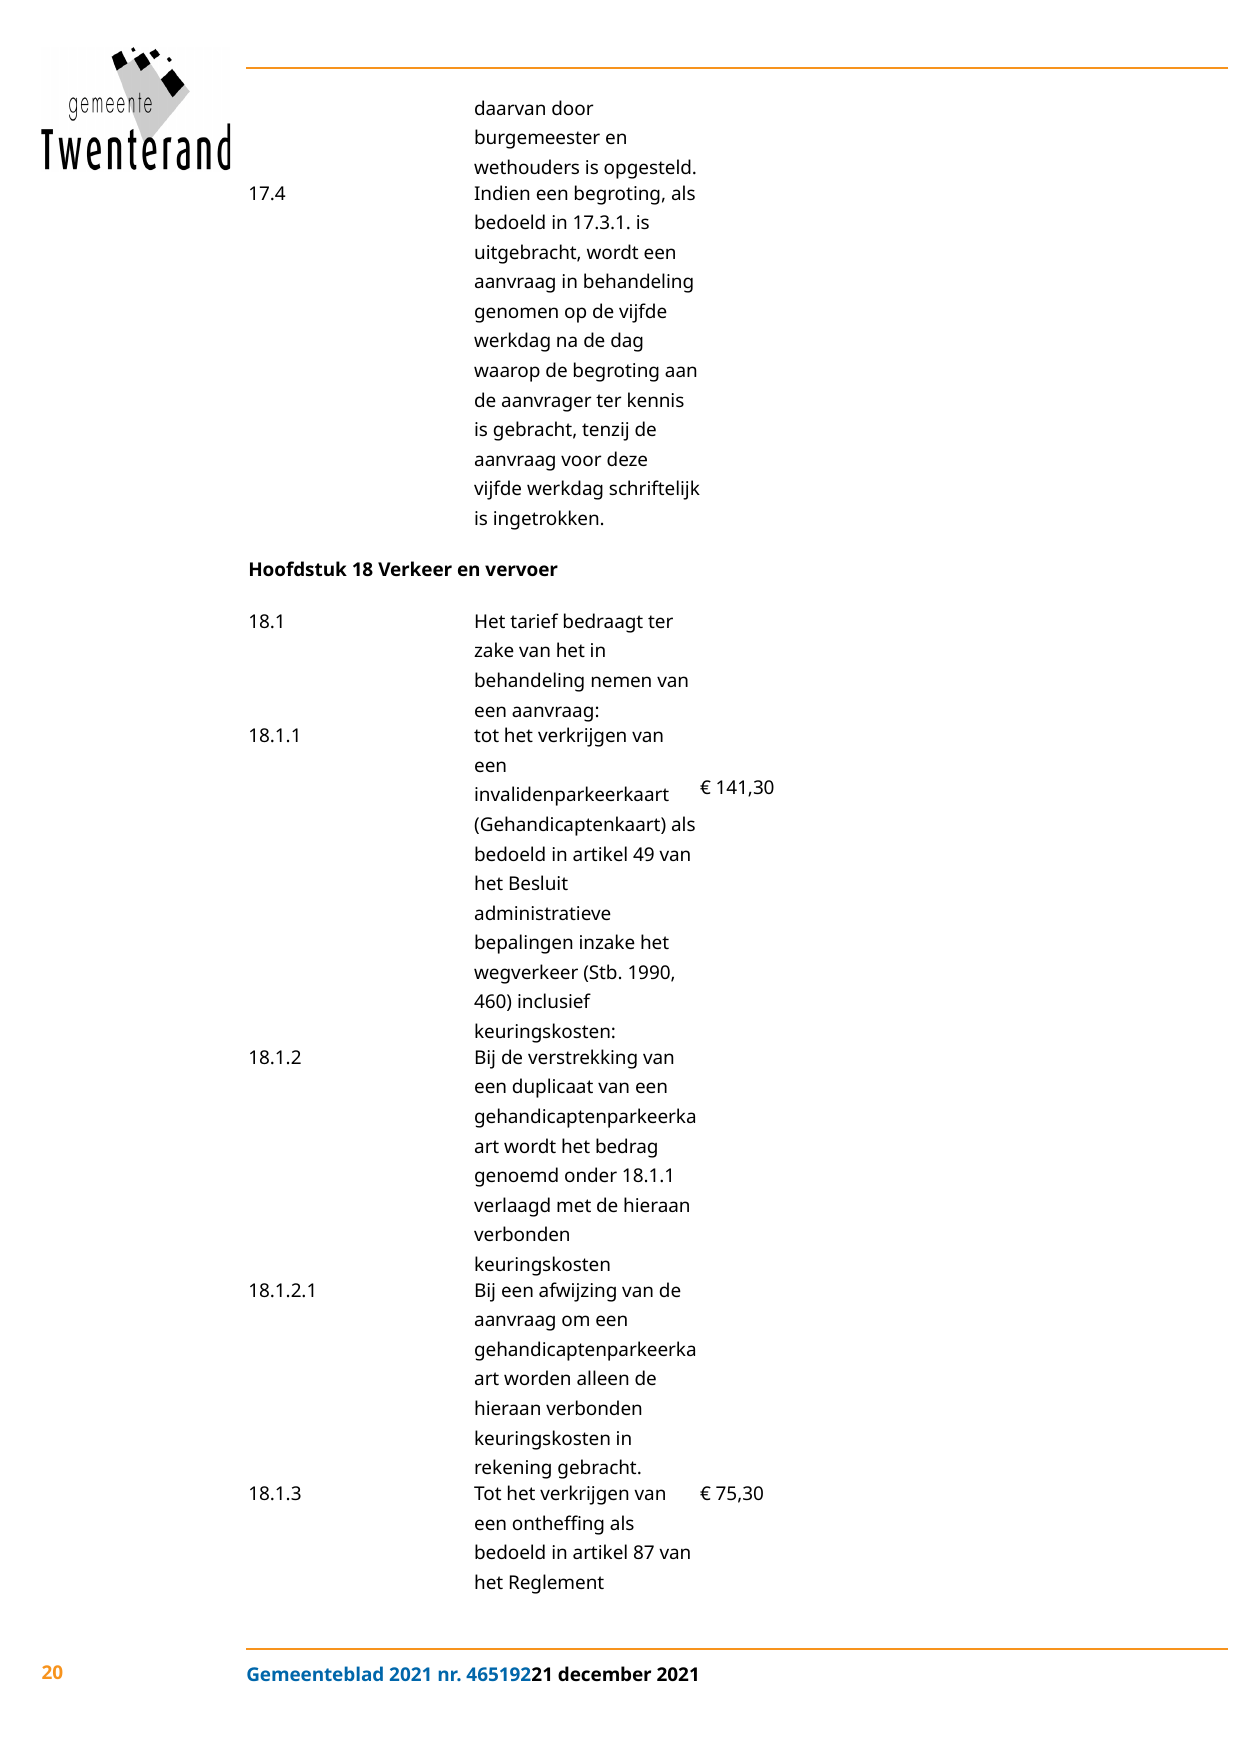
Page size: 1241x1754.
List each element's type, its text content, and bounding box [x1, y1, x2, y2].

table_cell [700, 608, 926, 722]
table_cell [700, 180, 926, 531]
table_cell 17.4 [248, 180, 474, 531]
table_cell [248, 531, 474, 557]
table_cell [700, 557, 926, 582]
table_cell 18.1.2 [248, 1044, 474, 1277]
table_cell 18.1.2.1 [248, 1277, 474, 1480]
picture [41, 47, 231, 172]
table_cell [700, 95, 926, 180]
table_cell [700, 531, 926, 557]
table_cell [700, 1277, 926, 1480]
table_cell 18.1.1 [248, 723, 474, 1044]
table_cell [474, 582, 700, 608]
table_cell 18.1.3 [248, 1480, 474, 1594]
table_cell [248, 582, 474, 608]
table_cell Bij een afwijzing van de aanvraag om een gehandicaptenparkeerkaart worden alleen de hieraan verbonden keuringskosten in rekening gebracht. [474, 1277, 700, 1480]
table_cell [700, 723, 926, 748]
table_cell [700, 1044, 926, 1277]
table_cell daarvan door burgemeester en wethouders is opgesteld. [474, 95, 700, 180]
table_cell Bij de verstrekking van een duplicaat van een gehandicaptenparkeerkaart wordt het bedrag genoemd onder 18.1.1 verlaagd met de hieraan verbonden keuringskosten [474, 1044, 700, 1277]
table_cell tot het verkrijgen van een invalidenparkeerkaart (Gehandicaptenkaart) als bedoeld in artikel 49 van het Besluit administratieve bepalingen inzake het wegverkeer (Stb. 1990, 460) inclusief keuringskosten: [474, 723, 700, 1044]
table_cell 18.1 [248, 608, 474, 722]
table_cell Het tarief bedraagt ter zake van het in behandeling nemen van een aanvraag: [474, 608, 700, 722]
table_cell [700, 582, 926, 608]
table_cell [700, 748, 926, 774]
table_cell [474, 531, 700, 557]
table_cell Indien een begroting, als bedoeld in 17.3.1. is uitgebracht, wordt een aanvraag in behandeling genomen op de vijfde werkdag na de dag waarop de begroting aan de aanvrager ter kennis is gebracht, tenzij de aanvraag voor deze vijfde werkdag schriftelijk is ingetrokken. [474, 180, 700, 531]
table_cell € 141,30 [700, 774, 926, 1044]
table_cell Tot het verkrijgen van een ontheffing als bedoeld in artikel 87 van het Reglement [474, 1480, 700, 1594]
table_cell Hoofdstuk 18 Verkeer en vervoer [248, 557, 700, 582]
table_cell [248, 95, 474, 180]
table_cell € 75,30 [700, 1480, 926, 1594]
